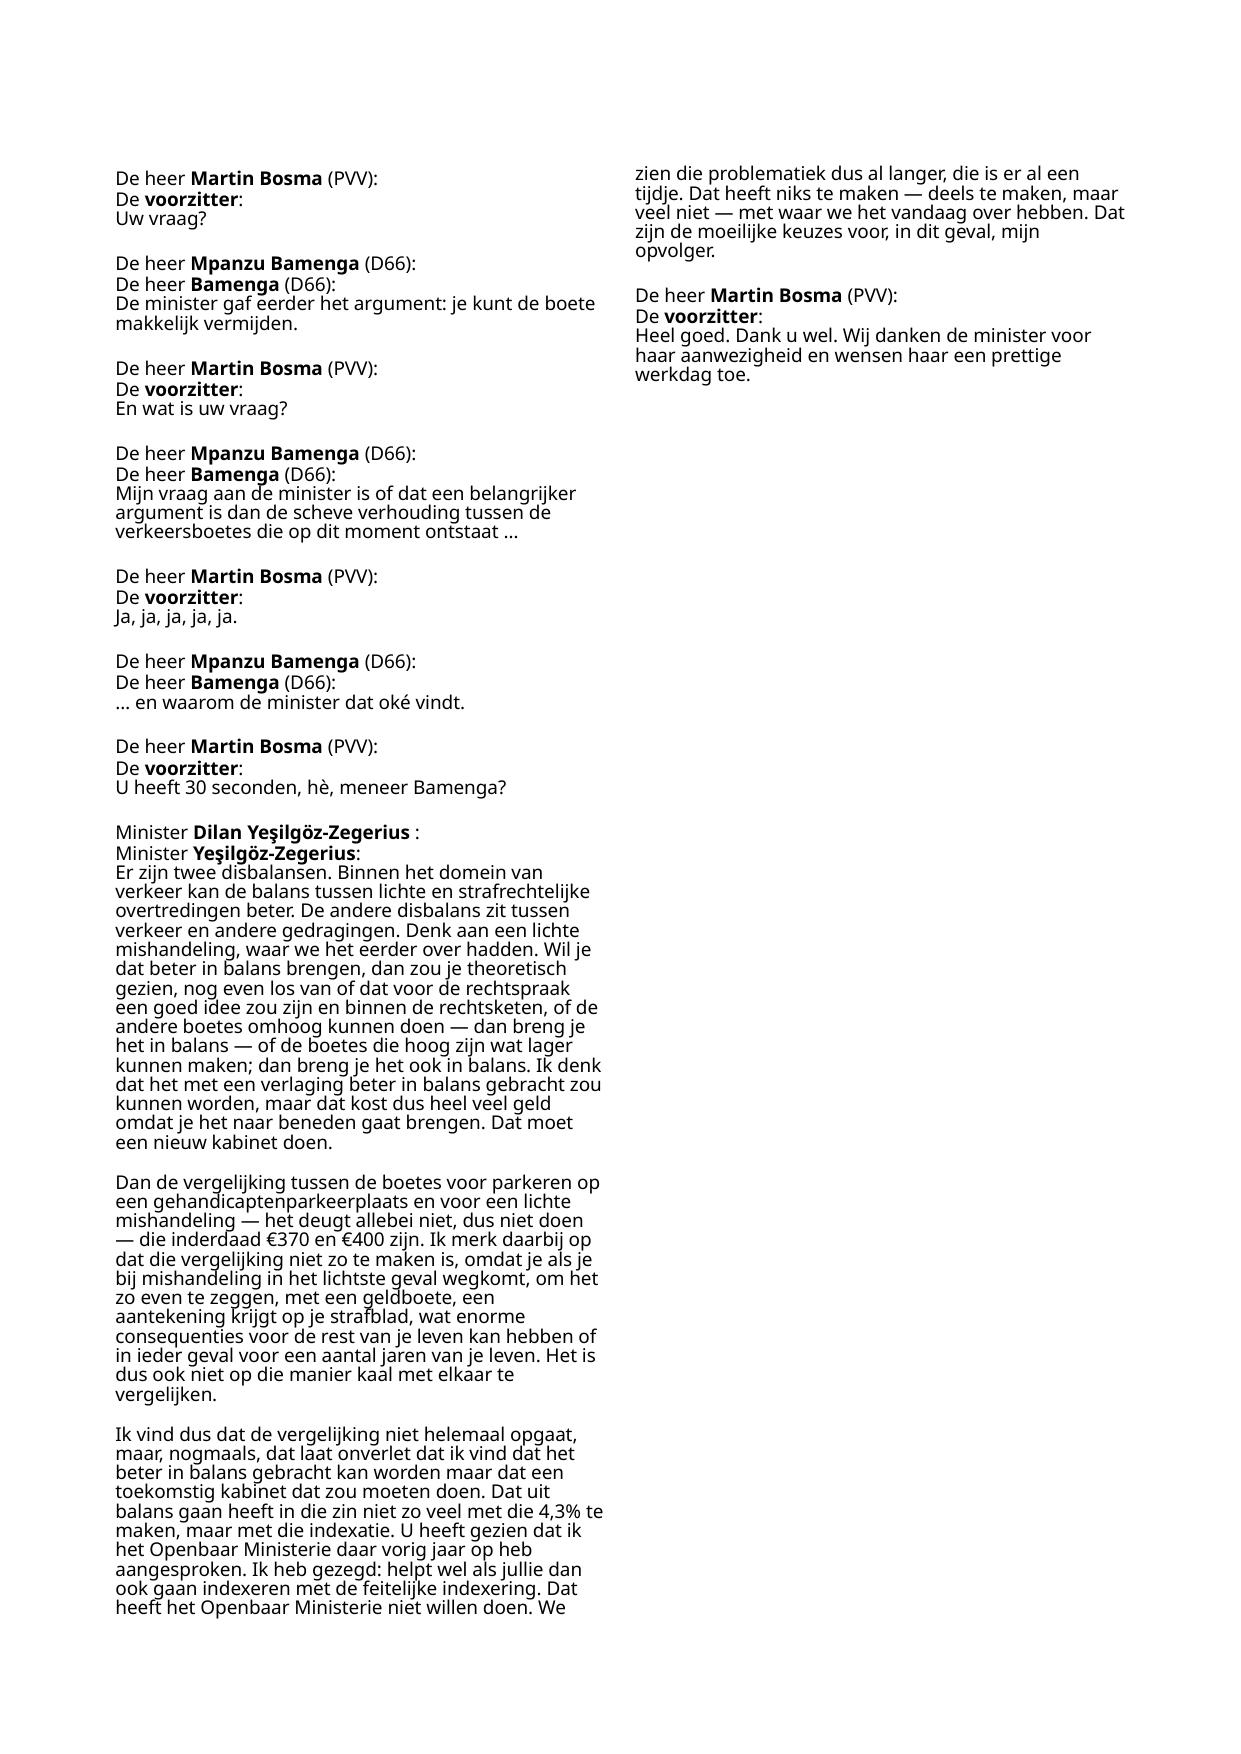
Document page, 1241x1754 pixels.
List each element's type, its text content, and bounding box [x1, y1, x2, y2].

text De heer Bamenga (D66): [115, 276, 605, 295]
text Minister Dilan Yeşilgöz-Zegerius : [115, 819, 605, 844]
text De heer Martin Bosma (PVV): [635, 282, 1125, 308]
text De heer Mpanzu Bamenga (D66): [115, 440, 605, 466]
text zien die problematiek dus al langer, die is er al een tijdje. Dat heeft niks te maken — deels te maken, maar veel niet — met waar we het vandaag over hebben. Dat zijn de moeilijke keuzes voor, in dit geval, mijn opvolger. [635, 165, 1125, 262]
text De voorzitter: [635, 308, 1125, 327]
text De heer Mpanzu Bamenga (D66): [115, 649, 605, 674]
text Er zijn twee disbalansen. Binnen het domein van verkeer kan de balans tussen lichte en strafrechtelijke overtredingen beter. De andere disbalans zit tussen verkeer en andere gedragingen. Denk aan een lichte mishandeling, waar we het eerder over hadden. Wil je dat beter in balans brengen, dan zou je theoretisch gezien, nog even los van of dat voor de rechtspraak een goed idee zou zijn en binnen de rechtsketen, of de andere boetes omhoog kunnen doen — dan breng je het in balans — of de boetes die hoog zijn wat lager kunnen maken; dan breng je het ook in balans. Ik denk dat het met een verlaging beter in balans gebracht zou kunnen worden, maar dat kost dus heel veel geld omdat je het naar beneden gaat brengen. Dat moet een nieuw kabinet doen. [115, 864, 605, 1153]
text De heer Mpanzu Bamenga (D66): [115, 250, 605, 276]
text Ja, ja, ja, ja, ja. [115, 608, 605, 628]
text De voorzitter: [115, 381, 605, 400]
text De minister gaf eerder het argument: je kunt de boete makkelijk vermijden. [115, 295, 605, 334]
text De heer Bamenga (D66): [115, 466, 605, 485]
text De heer Martin Bosma (PVV): [115, 563, 605, 589]
text De voorzitter: [115, 759, 605, 779]
text U heeft 30 seconden, hè, meneer Bamenga? [115, 779, 605, 798]
text … en waarom de minister dat oké vindt. [115, 694, 605, 713]
text De heer Bamenga (D66): [115, 674, 605, 694]
text Ik vind dus dat de vergelijking niet helemaal opgaat, maar, nogmaals, dat laat onverlet dat ik vind dat het beter in balans gebracht kan worden maar dat een toekomstig kabinet dat zou moeten doen. Dat uit balans gaan heeft in die zin niet zo veel met die 4,3% te maken, maar met die indexatie. U heeft gezien dat ik het Openbaar Ministerie daar vorig jaar op heb aangesproken. Ik heb gezegd: helpt wel als jullie dan ook gaan indexeren met de feitelijke indexering. Dat heeft het Openbaar Ministerie niet willen doen. We [115, 1426, 605, 1618]
text De heer Martin Bosma (PVV): [115, 165, 605, 191]
text De heer Martin Bosma (PVV): [115, 355, 605, 381]
text Minister Yeşilgöz-Zegerius: [115, 844, 605, 864]
text De voorzitter: [115, 589, 605, 608]
text De heer Martin Bosma (PVV): [115, 734, 605, 759]
text En wat is uw vraag? [115, 400, 605, 419]
text Uw vraag? [115, 210, 605, 229]
text De voorzitter: [115, 191, 605, 210]
text Dan de vergelijking tussen de boetes voor parkeren op een gehandicaptenparkeerplaats en voor een lichte mishandeling — het deugt allebei niet, dus niet doen — die inderdaad €370 en €400 zijn. Ik merk daarbij op dat die vergelijking niet zo te maken is, omdat je als je bij mishandeling in het lichtste geval wegkomt, om het zo even te zeggen, met een geldboete, een aantekening krijgt op je strafblad, wat enorme consequenties voor de rest van je leven kan hebben of in ieder geval voor een aantal jaren van je leven. Het is dus ook niet op die manier kaal met elkaar te vergelijken. [115, 1174, 605, 1405]
text Heel goed. Dank u wel. Wij danken de minister voor haar aanwezigheid en wensen haar een prettige werkdag toe. [635, 327, 1125, 385]
text Mijn vraag aan de minister is of dat een belangrijker argument is dan de scheve verhouding tussen de verkeersboetes die op dit moment ontstaat … [115, 485, 605, 543]
